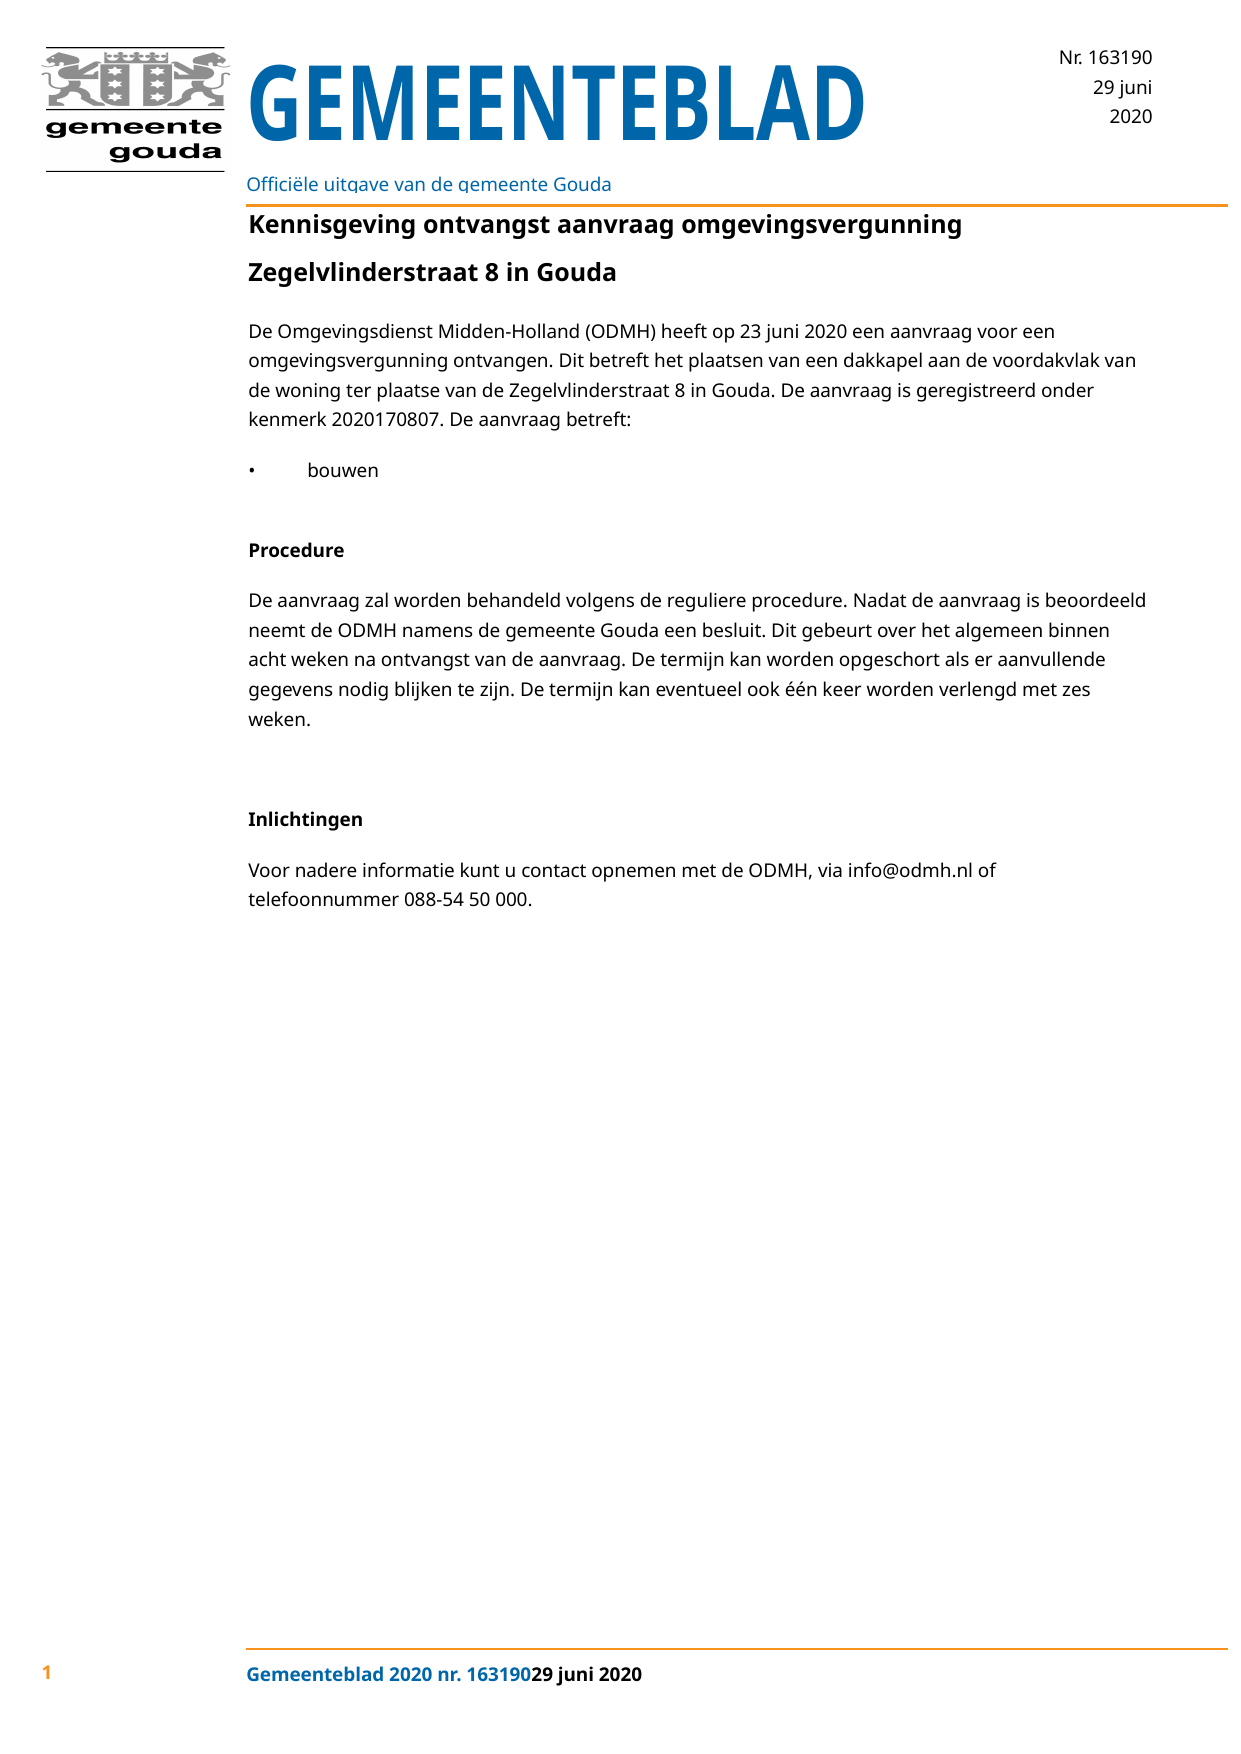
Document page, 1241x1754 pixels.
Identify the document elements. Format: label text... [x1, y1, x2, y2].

text Inlichtingen [248, 807, 1152, 832]
text De aanvraag zal worden behandeld volgens de reguliere procedure. Nadat de aanvraag is beoordeeld neemt de ODMH namens de gemeente Gouda een besluit. Dit gebeurt over het algemeen binnen acht weken na ontvangst van de aanvraag. De termijn kan worden opgeschort als er aanvullende gegevens nodig blijken te zijn. De termijn kan eventueel ook één keer worden verlengd met zes weken. [248, 587, 1152, 732]
text Voor nadere informatie kunt u contact opnemen met de ODMH, via info@odmh.nl of telefoonnummer 088-54 50 000. [248, 857, 1152, 912]
text Procedure [248, 537, 1152, 563]
list bouwen [248, 457, 1152, 483]
text Kennisgeving ontvangst aanvraag omgevingsvergunning Zegelvlinderstraat 8 in Gouda [248, 207, 1152, 288]
text De Omgevingsdienst Midden-Holland (ODMH) heeft op 23 juni 2020 een aanvraag voor een omgevingsvergunning ontvangen. Dit betreft het plaatsen van een dakkapel aan de voordakvlak van de woning ter plaatse van de Zegelvlinderstraat 8 in Gouda. De aanvraag is geregistreerd onder kenmerk 2020170807. De aanvraag betreft: [248, 318, 1152, 432]
picture [41, 47, 231, 172]
